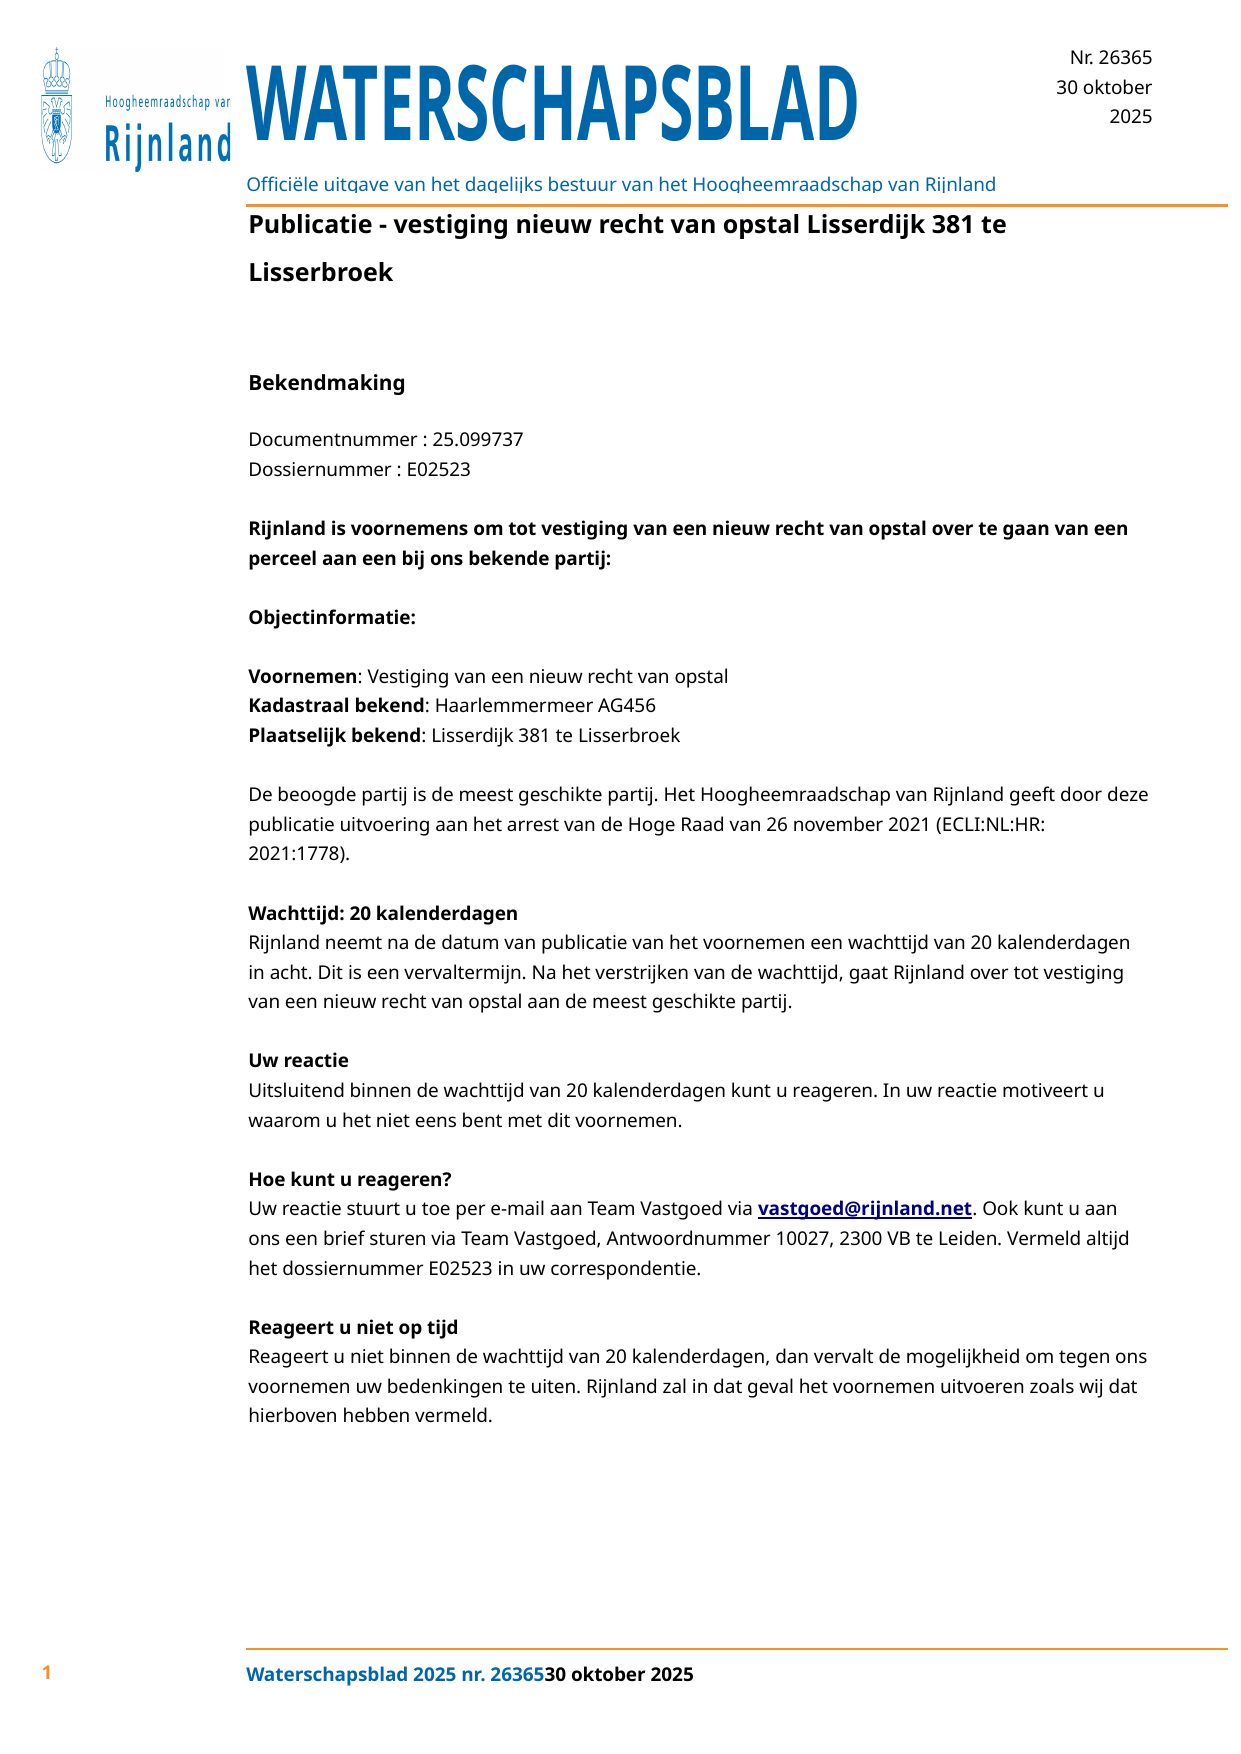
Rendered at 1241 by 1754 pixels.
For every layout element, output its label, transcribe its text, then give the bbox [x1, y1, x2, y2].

text Hoe kunt u reageren? [248, 1166, 1152, 1192]
text Publicatie - vestiging nieuw recht van opstal Lisserdijk 381 te Lisserbroek [248, 207, 1152, 288]
text Reageert u niet binnen de wachttijd van 20 kalenderdagen, dan vervalt de mogelijkheid om tegen ons voornemen uw bedenkingen te uiten. Rijnland zal in dat geval het voornemen uitvoeren zoals wij dat hierboven hebben vermeld. [248, 1343, 1152, 1428]
text Plaatselijk bekend: Lisserdijk 381 te Lisserbroek [248, 722, 1152, 748]
text Wachttijd: 20 kalenderdagen [248, 900, 1152, 925]
picture [41, 47, 231, 172]
text Objectinformatie: [248, 604, 1152, 629]
text Rijnland is voornemens om tot vestiging van een nieuw recht van opstal over te gaan van een perceel aan een bij ons bekende partij: [248, 515, 1152, 570]
text Documentnummer : 25.099737 [248, 426, 1152, 452]
text De beoogde partij is de meest geschikte partij. Het Hoogheemraadschap van Rijnland geeft door deze publicatie uitvoering aan het arrest van de Hoge Raad van 26 november 2021 (ECLI:NL:HR: 2021:1778). [248, 781, 1152, 866]
text Rijnland neemt na de datum van publicatie van het voornemen een wachttijd van 20 kalenderdagen in acht. Dit is een vervaltermijn. Na het verstrijken van de wachttijd, gaat Rijnland over tot vestiging van een nieuw recht van opstal aan de meest geschikte partij. [248, 929, 1152, 1014]
text Uw reactie stuurt u toe per e-mail aan Team Vastgoed via vastgoed@rijnland.net. Ook kunt u aan ons een brief sturen via Team Vastgoed, Antwoordnummer 10027, 2300 VB te Leiden. Vermeld altijd het dossiernummer E02523 in uw correspondentie. [248, 1196, 1152, 1280]
text Voornemen: Vestiging van een nieuw recht van opstal [248, 663, 1152, 689]
text Uw reactie [248, 1048, 1152, 1073]
text Uitsluitend binnen de wachttijd van 20 kalenderdagen kunt u reageren. In uw reactie motiveert u waarom u het niet eens bent met dit voornemen. [248, 1077, 1152, 1132]
text Reageert u niet op tijd [248, 1314, 1152, 1339]
text Kadastraal bekend: Haarlemmermeer AG456 [248, 693, 1152, 718]
text Bekendmaking [248, 368, 1152, 397]
text Dossiernummer : E02523 [248, 456, 1152, 482]
